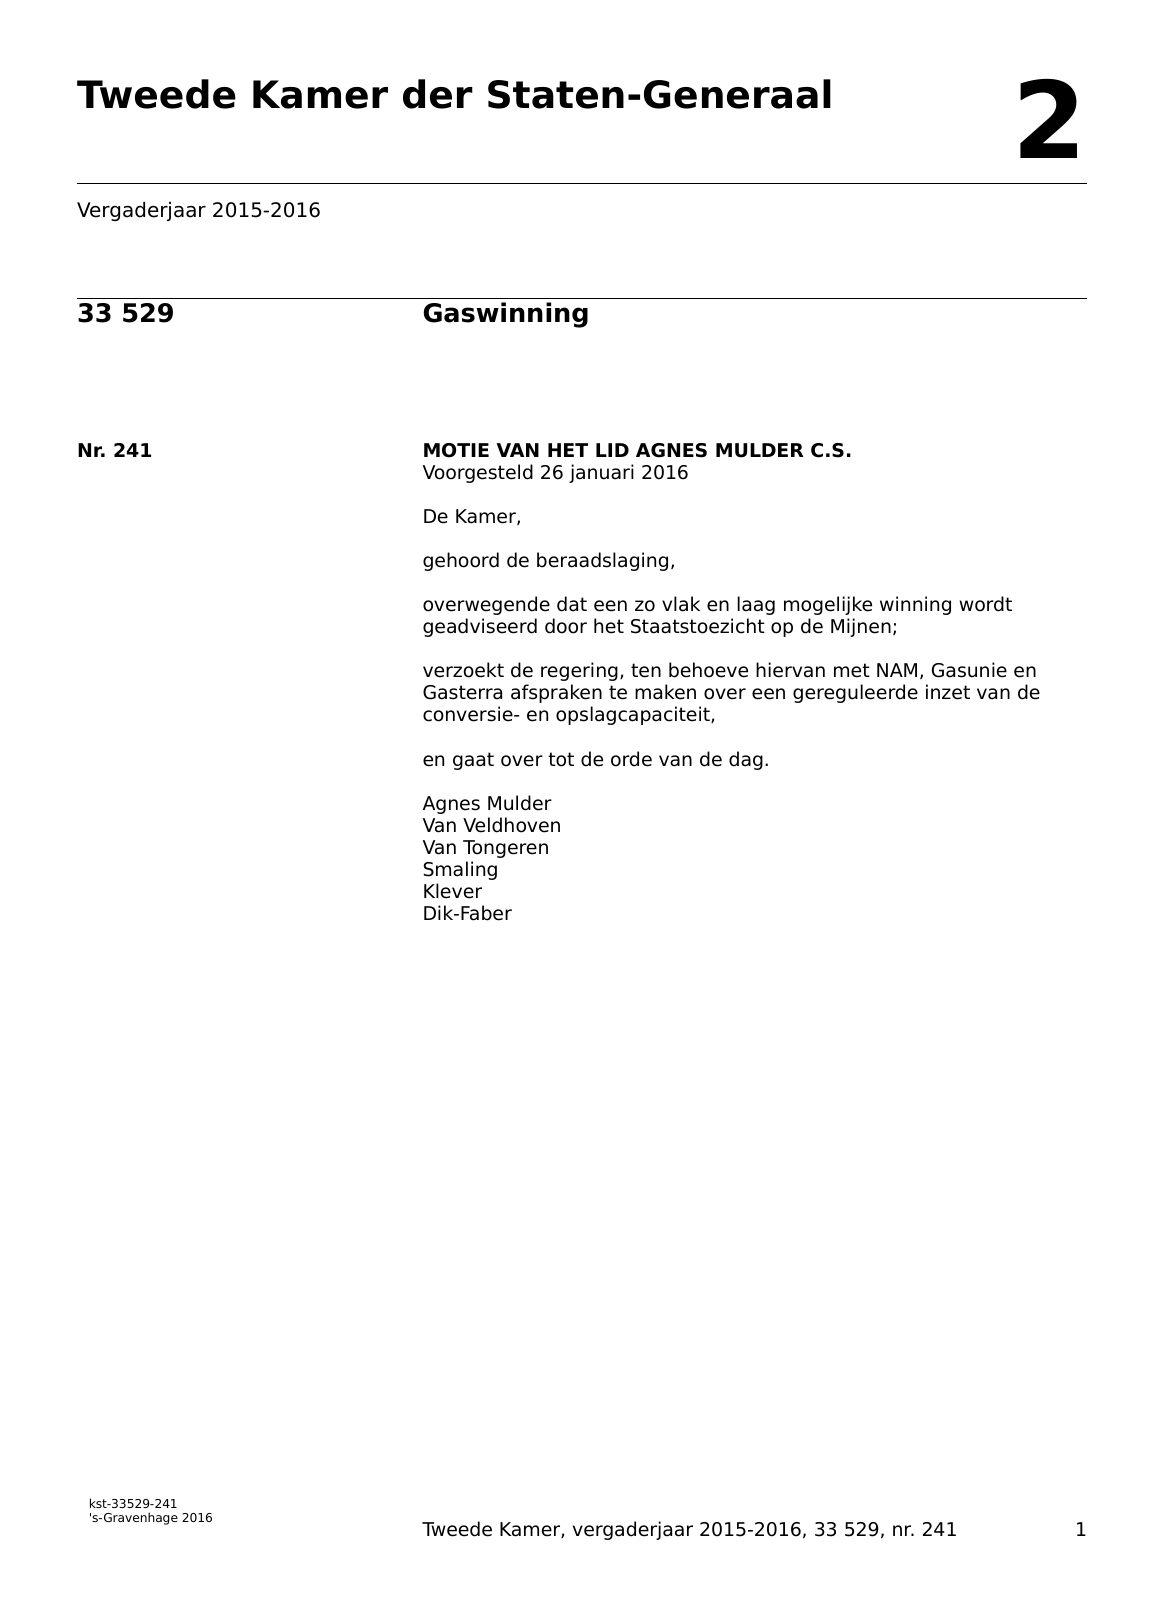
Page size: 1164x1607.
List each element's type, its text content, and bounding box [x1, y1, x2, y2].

text Van Tongeren [422, 837, 1087, 858]
text Dik-Faber [422, 902, 1087, 924]
text 's-Gravenhage 2016 [88, 1511, 323, 1525]
text overwegende dat een zo vlak en laag mogelijke winning wordt geadviseerd door het Staatstoezicht op de Mijnen; [422, 594, 1087, 638]
text gehoord de beraadslaging, [422, 550, 1087, 572]
text en gaat over tot de orde van de dag. [422, 748, 1087, 770]
text Agnes Mulder [422, 793, 1087, 814]
text De Kamer, [422, 506, 1087, 528]
text Voorgesteld 26 januari 2016 [422, 462, 1087, 484]
subtitle Nr. 241 MOTIE VAN HET LID AGNES MULDER C.S. [77, 440, 1087, 462]
table_header 2 [886, 59, 1087, 183]
subtitle 33 529 Gaswinning [77, 299, 1087, 329]
text verzoekt de regering, ten behoeve hiervan met NAM, Gasunie en Gasterra afspraken te maken over een gereguleerde inzet van de conversie- en opslagcapaciteit, [422, 660, 1087, 726]
text Smaling [422, 858, 1087, 881]
text Van Veldhoven [422, 814, 1087, 837]
text kst-33529-241 [88, 1497, 323, 1511]
table_header Tweede Kamer der Staten-Generaal [77, 59, 886, 183]
text Klever [422, 881, 1087, 902]
table_cell Vergaderjaar 2015-2016 [77, 184, 1087, 298]
